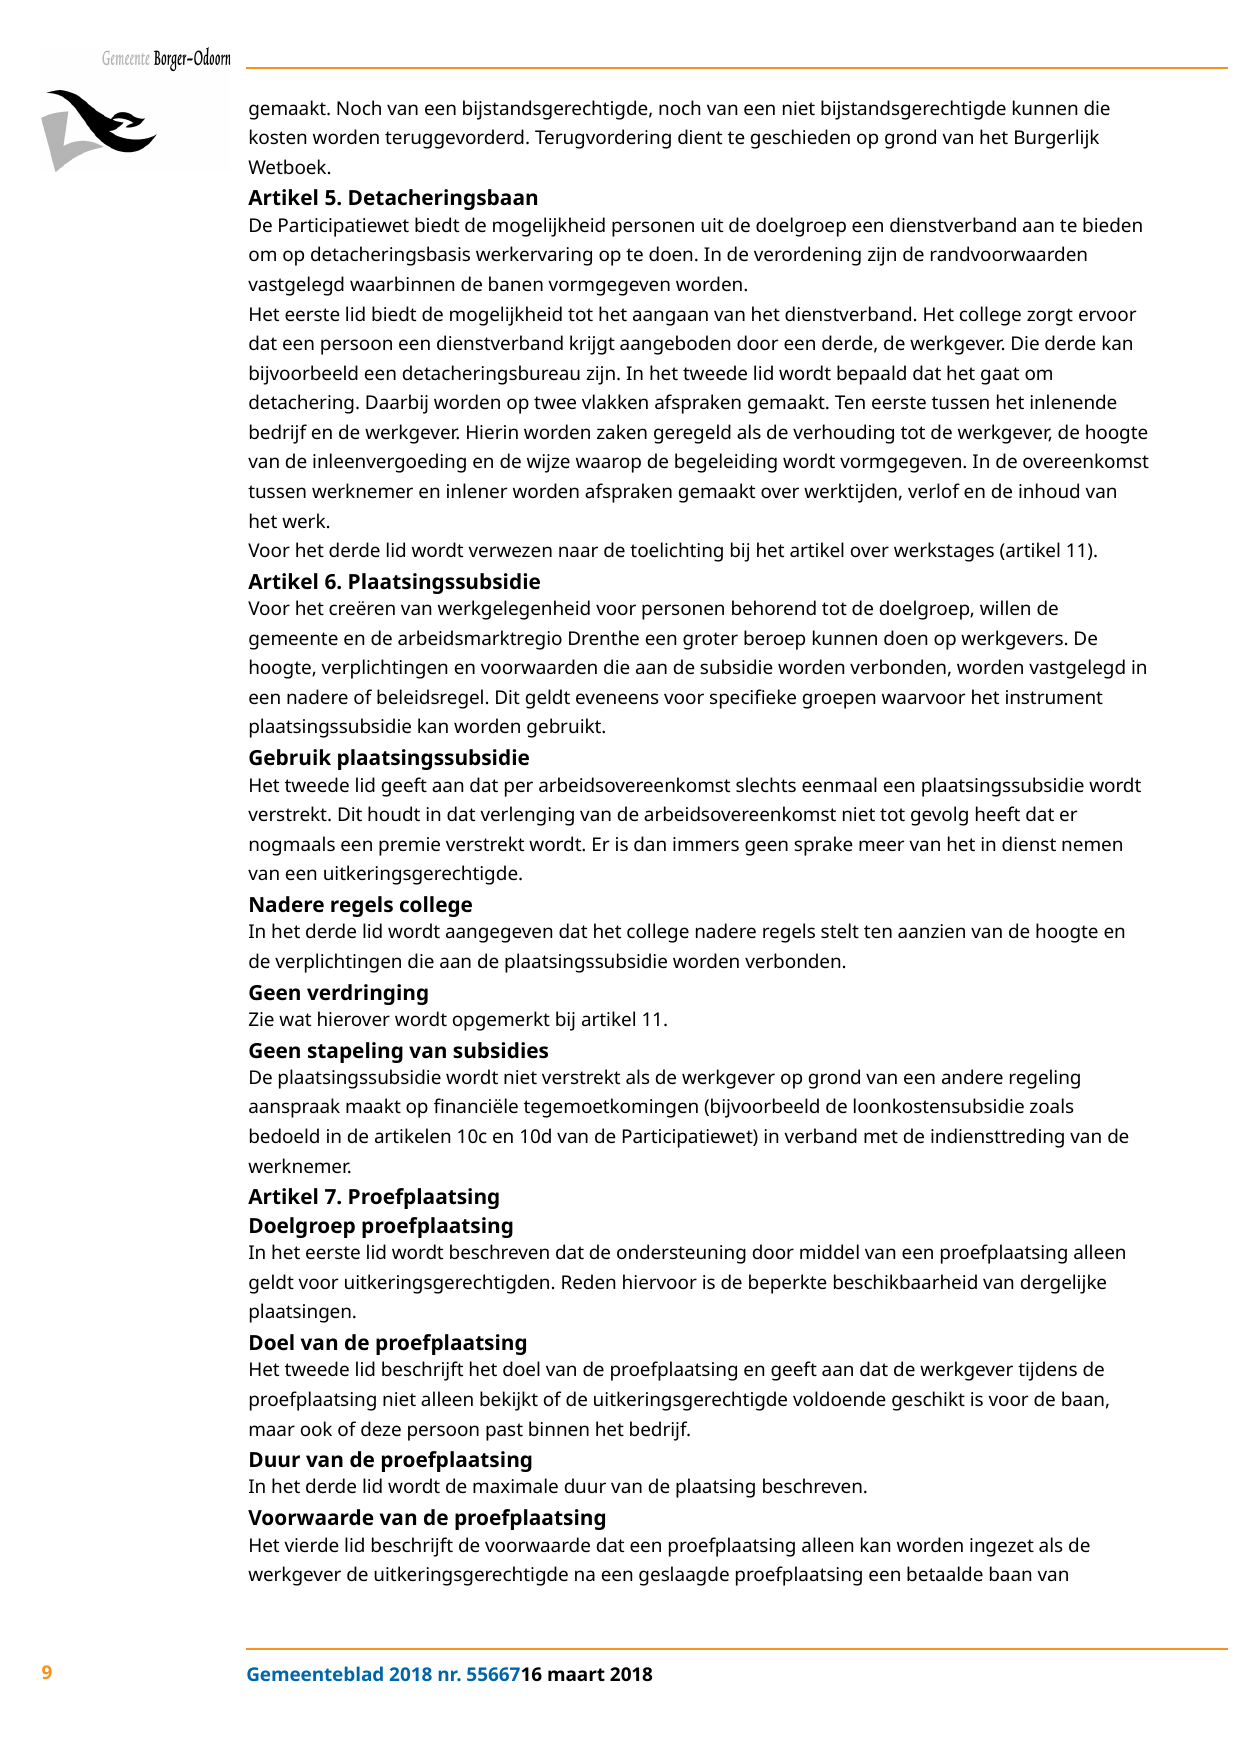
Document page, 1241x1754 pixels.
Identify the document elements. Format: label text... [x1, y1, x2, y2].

text gemaakt. Noch van een bijstandsgerechtigde, noch van een niet bijstandsgerechtigde kunnen die kosten worden teruggevorderd. Terugvordering dient te geschieden op grond van het Burgerlijk Wetboek. [248, 95, 1152, 180]
text Nadere regels college [248, 890, 1152, 918]
text De Participatiewet biedt de mogelijkheid personen uit de doelgroep een dienstverband aan te bieden om op detacheringsbasis werkervaring op te doen. In de verordening zijn de randvoorwaarden vastgelegd waarbinnen de banen vormgegeven worden. [248, 212, 1152, 297]
text Geen stapeling van subsidies [248, 1036, 1152, 1064]
text In het derde lid wordt de maximale duur van de plaatsing beschreven. [248, 1474, 1152, 1499]
text Zie wat hierover wordt opgemerkt bij artikel 11. [248, 1006, 1152, 1032]
text Doelgroep proefplaatsing [248, 1211, 1152, 1239]
picture [41, 47, 231, 172]
text In het derde lid wordt aangegeven dat het college nadere regels stelt ten aanzien van de hoogte en de verplichtingen die aan de plaatsingssubsidie worden verbonden. [248, 918, 1152, 974]
text Duur van de proefplaatsing [248, 1445, 1152, 1474]
text Voor het derde lid wordt verwezen naar de toelichting bij het artikel over werkstages (artikel 11). [248, 537, 1152, 563]
text Het vierde lid beschrijft de voorwaarde dat een proefplaatsing alleen kan worden ingezet als de werkgever de uitkeringsgerechtigde na een geslaagde proefplaatsing een betaalde baan van [248, 1532, 1152, 1587]
text Het tweede lid geeft aan dat per arbeidsovereenkomst slechts eenmaal een plaatsingssubsidie wordt verstrekt. Dit houdt in dat verlenging van de arbeidsovereenkomst niet tot gevolg heeft dat er nogmaals een premie verstrekt wordt. Er is dan immers geen sprake meer van het in dienst nemen van een uitkeringsgerechtigde. [248, 772, 1152, 886]
text Het tweede lid beschrijft het doel van de proefplaatsing en geeft aan dat de werkgever tijdens de proefplaatsing niet alleen bekijkt of de uitkeringsgerechtigde voldoende geschikt is voor de baan, maar ook of deze persoon past binnen het bedrijf. [248, 1357, 1152, 1441]
text Het eerste lid biedt de mogelijkheid tot het aangaan van het dienstverband. Het college zorgt ervoor dat een persoon een dienstverband krijgt aangeboden door een derde, de werkgever. Die derde kan bijvoorbeeld een detacheringsbureau zijn. In het tweede lid wordt bepaald dat het gaat om detachering. Daarbij worden op twee vlakken afspraken gemaakt. Ten eerste tussen het inlenende bedrijf en de werkgever. Hierin worden zaken geregeld als de verhouding tot de werkgever, de hoogte van de inleenvergoeding en de wijze waarop de begeleiding wordt vormgegeven. In de overeenkomst tussen werknemer en inlener worden afspraken gemaakt over werktijden, verlof en de inhoud van het werk. [248, 301, 1152, 533]
text Artikel 5. Detacheringsbaan [248, 183, 1152, 212]
text In het eerste lid wordt beschreven dat de ondersteuning door middel van een proefplaatsing alleen geldt voor uitkeringsgerechtigden. Reden hiervoor is de beperkte beschikbaarheid van dergelijke plaatsingen. [248, 1239, 1152, 1324]
text Geen verdringing [248, 978, 1152, 1006]
text Artikel 7. Proefplaatsing [248, 1182, 1152, 1211]
text De plaatsingssubsidie wordt niet verstrekt als de werkgever op grond van een andere regeling aanspraak maakt op financiële tegemoetkomingen (bijvoorbeeld de loonkostensubsidie zoals bedoeld in de artikelen 10c en 10d van de Participatiewet) in verband met de indiensttreding van de werknemer. [248, 1064, 1152, 1179]
text Gebruik plaatsingssubsidie [248, 743, 1152, 772]
text Doel van de proefplaatsing [248, 1328, 1152, 1357]
text Voorwaarde van de proefplaatsing [248, 1503, 1152, 1532]
text Artikel 6. Plaatsingssubsidie [248, 567, 1152, 595]
text Voor het creëren van werkgelegenheid voor personen behorend tot de doelgroep, willen de gemeente en de arbeidsmarktregio Drenthe een groter beroep kunnen doen op werkgevers. De hoogte, verplichtingen en voorwaarden die aan de subsidie worden verbonden, worden vastgelegd in een nadere of beleidsregel. Dit geldt eveneens voor specifieke groepen waarvoor het instrument plaatsingssubsidie kan worden gebruikt. [248, 595, 1152, 739]
